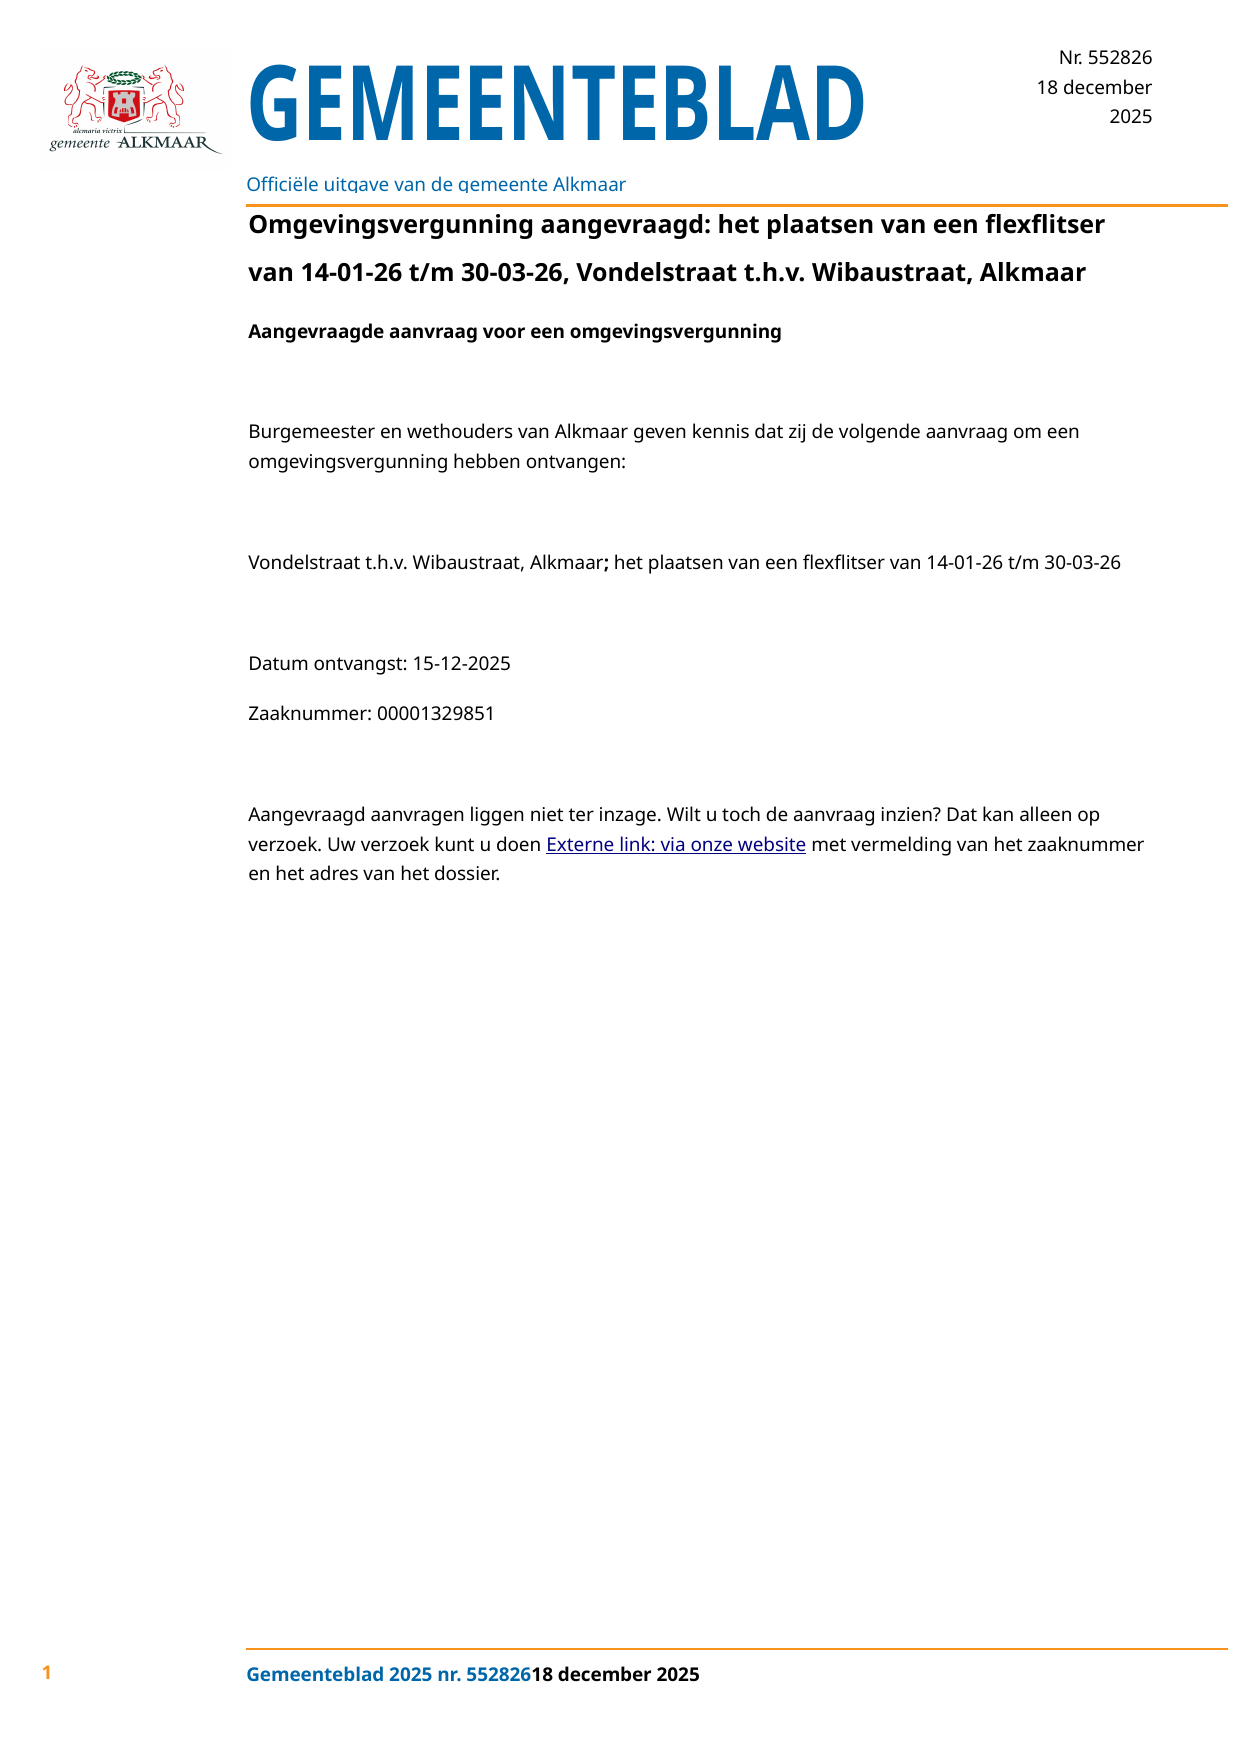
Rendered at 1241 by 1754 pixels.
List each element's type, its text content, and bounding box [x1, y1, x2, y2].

text Aangevraagd aanvragen liggen niet ter inzage. Wilt u toch de aanvraag inzien? Dat kan alleen op verzoek. Uw verzoek kunt u doen Externe link: via onze website met vermelding van het zaaknummer en het adres van het dossier. [248, 801, 1152, 886]
text Aangevraagde aanvraag voor een omgevingsvergunning [248, 318, 1152, 344]
text Burgemeester en wethouders van Alkmaar geven kennis dat zij de volgende aanvraag om een omgevingsvergunning hebben ontvangen: [248, 419, 1152, 474]
text Omgevingsvergunning aangevraagd: het plaatsen van een flexflitser van 14-01-26 t/m 30-03-26, Vondelstraat t.h.v. Wibaustraat, Alkmaar [248, 207, 1152, 288]
text Vondelstraat t.h.v. Wibaustraat, Alkmaar; het plaatsen van een flexflitser van 14-01-26 t/m 30-03-26 [248, 549, 1152, 575]
text Datum ontvangst: 15-12-2025 [248, 650, 1152, 676]
picture [41, 47, 231, 172]
text Zaaknummer: 00001329851 [248, 700, 1152, 726]
